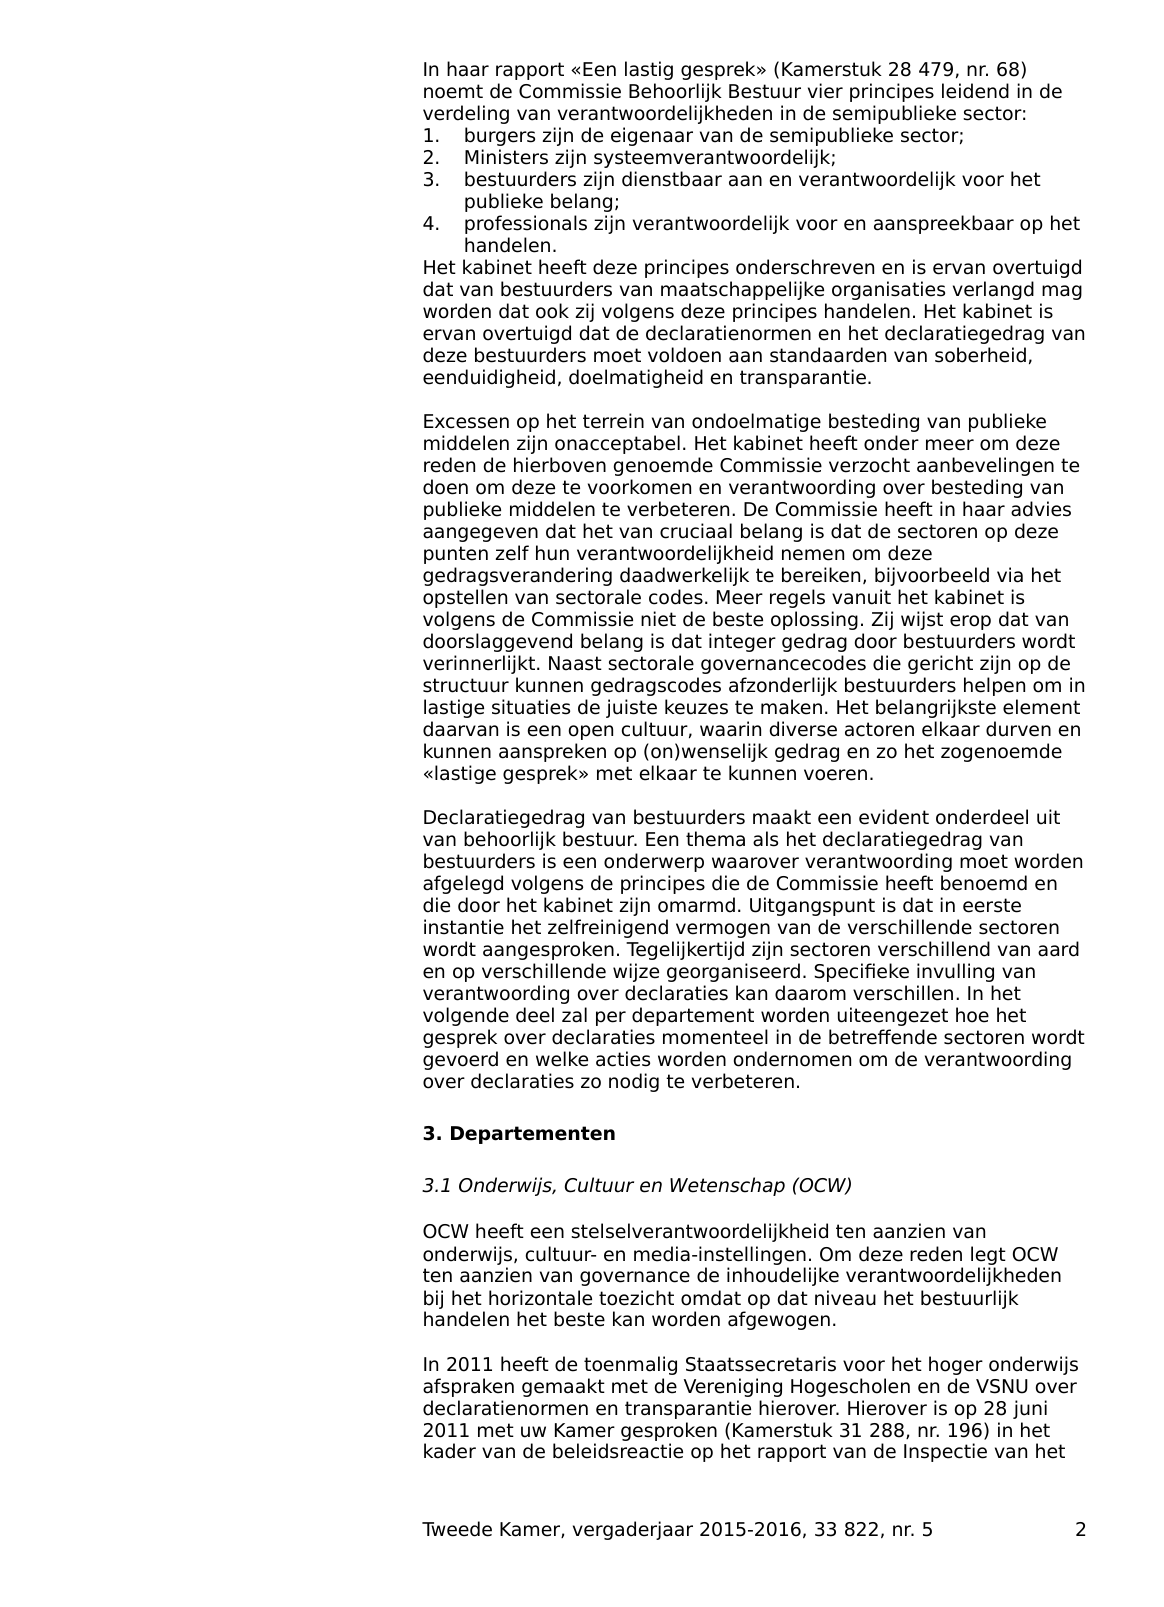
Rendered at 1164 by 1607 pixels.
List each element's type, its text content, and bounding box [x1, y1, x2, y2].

subtitle 3.1 Onderwijs, Cultuur en Wetenschap (OCW) [422, 1174, 1087, 1196]
text 4. professionals zijn verantwoordelijk voor en aanspreekbaar op het handelen. [422, 213, 1087, 257]
text In 2011 heeft de toenmalig Staatssecretaris voor het hoger onderwijs afspraken gemaakt met de Vereniging Hogescholen en de VSNU over declaratienormen en transparantie hierover. Hierover is op 28 juni 2011 met uw Kamer gesproken (Kamerstuk 31 288, nr. 196) in het kader van de beleidsreactie op het rapport van de Inspectie van het [422, 1353, 1087, 1463]
text Excessen op het terrein van ondoelmatige besteding van publieke middelen zijn onacceptabel. Het kabinet heeft onder meer om deze reden de hierboven genoemde Commissie verzocht aanbevelingen te doen om deze te voorkomen en verantwoording over besteding van publieke middelen te verbeteren. De Commissie heeft in haar advies aangegeven dat het van cruciaal belang is dat de sectoren op deze punten zelf hun verantwoordelijkheid nemen om deze gedragsverandering daadwerkelijk te bereiken, bijvoorbeeld via het opstellen van sectorale codes. Meer regels vanuit het kabinet is volgens de Commissie niet de beste oplossing. Zij wijst erop dat van doorslaggevend belang is dat integer gedrag door bestuurders wordt verinnerlijkt. Naast sectorale governancecodes die gericht zijn op de structuur kunnen gedragscodes afzonderlijk bestuurders helpen om in lastige situaties de juiste keuzes te maken. Het belangrijkste element daarvan is een open cultuur, waarin diverse actoren elkaar durven en kunnen aanspreken op (on)wenselijk gedrag en zo het zogenoemde «lastige gesprek» met elkaar te kunnen voeren. [422, 411, 1087, 784]
text OCW heeft een stelselverantwoordelijkheid ten aanzien van onderwijs, cultuur- en media-instellingen. Om deze reden legt OCW ten aanzien van governance de inhoudelijke verantwoordelijkheden bij het horizontale toezicht omdat op dat niveau het bestuurlijk handelen het beste kan worden afgewogen. [422, 1221, 1087, 1331]
text 3. bestuurders zijn dienstbaar aan en verantwoordelijk voor het publieke belang; [422, 169, 1087, 213]
text Declaratiegedrag van bestuurders maakt een evident onderdeel uit van behoorlijk bestuur. Een thema als het declaratiegedrag van bestuurders is een onderwerp waarover verantwoording moet worden afgelegd volgens de principes die de Commissie heeft benoemd en die door het kabinet zijn omarmd. Uitgangspunt is dat in eerste instantie het zelfreinigend vermogen van de verschillende sectoren wordt aangesproken. Tegelijkertijd zijn sectoren verschillend van aard en op verschillende wijze georganiseerd. Specifieke invulling van verantwoording over declaraties kan daarom verschillen. In het volgende deel zal per departement worden uiteengezet hoe het gesprek over declaraties momenteel in de betreffende sectoren wordt gevoerd en welke acties worden ondernomen om de verantwoording over declaraties zo nodig te verbeteren. [422, 807, 1087, 1092]
text 1. burgers zijn de eigenaar van de semipublieke sector; [422, 125, 1087, 147]
text In haar rapport «Een lastig gesprek» (Kamerstuk 28 479, nr. 68) noemt de Commissie Behoorlijk Bestuur vier principes leidend in de verdeling van verantwoordelijkheden in de semipublieke sector: [422, 59, 1087, 125]
subtitle 3. Departementen [422, 1122, 1087, 1144]
text Het kabinet heeft deze principes onderschreven en is ervan overtuigd dat van bestuurders van maatschappelijke organisaties verlangd mag worden dat ook zij volgens deze principes handelen. Het kabinet is ervan overtuigd dat de declaratienormen en het declaratiegedrag van deze bestuurders moet voldoen aan standaarden van soberheid, eenduidigheid, doelmatigheid en transparantie. [422, 257, 1087, 389]
text 2. Ministers zijn systeemverantwoordelijk; [422, 147, 1087, 169]
